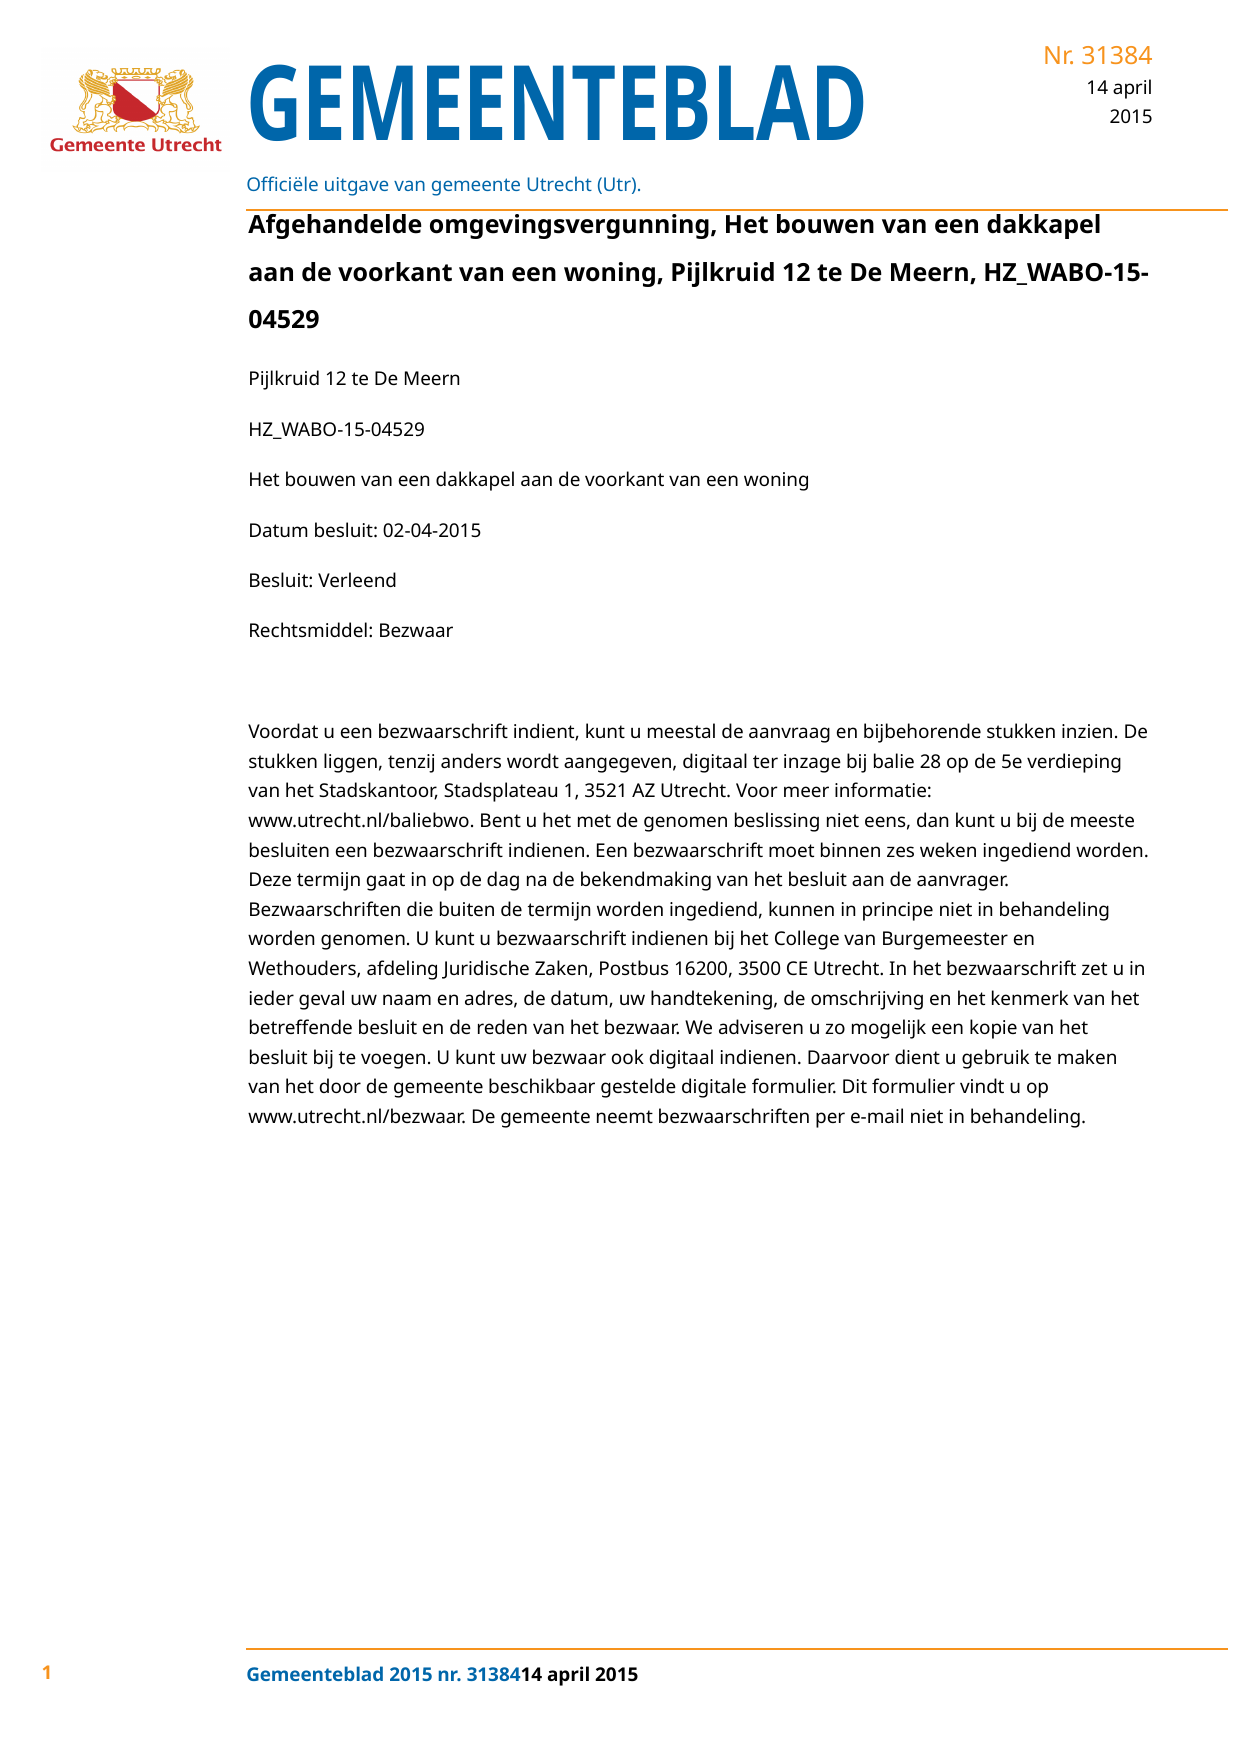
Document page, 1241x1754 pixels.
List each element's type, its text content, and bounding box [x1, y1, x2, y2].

text Pijlkruid 12 te De Meern [248, 366, 1152, 391]
text Afgehandelde omgevingsvergunning, Het bouwen van een dakkapel aan de voorkant van een woning, Pijlkruid 12 te De Meern, HZ_WABO-15-04529 [248, 211, 1152, 336]
text Besluit: Verleend [248, 567, 1152, 593]
text Rechtsmiddel: Bezwaar [248, 618, 1152, 643]
text Voordat u een bezwaarschrift indient, kunt u meestal de aanvraag en bijbehorende stukken inzien. De stukken liggen, tenzij anders wordt aangegeven, digitaal ter inzage bij balie 28 op de 5e verdieping van het Stadskantoor, Stadsplateau 1, 3521 AZ Utrecht. Voor meer informatie: www.utrecht.nl/baliebwo. Bent u het met de genomen beslissing niet eens, dan kunt u bij de meeste besluiten een bezwaarschrift indienen. Een bezwaarschrift moet binnen zes weken ingediend worden. Deze termijn gaat in op de dag na de bekendmaking van het besluit aan de aanvrager. Bezwaarschriften die buiten de termijn worden ingediend, kunnen in principe niet in behandeling worden genomen. U kunt u bezwaarschrift indienen bij het College van Burgemeester en Wethouders, afdeling Juridische Zaken, Postbus 16200, 3500 CE Utrecht. In het bezwaarschrift zet u in ieder geval uw naam en adres, de datum, uw handtekening, de omschrijving en het kenmerk van het betreffende besluit en de reden van het bezwaar. We adviseren u zo mogelijk een kopie van het besluit bij te voegen. U kunt uw bezwaar ook digitaal indienen. Daarvoor dient u gebruik te maken van het door de gemeente beschikbaar gestelde digitale formulier. Dit formulier vindt u op www.utrecht.nl/bezwaar. De gemeente neemt bezwaarschriften per e-mail niet in behandeling. [248, 718, 1152, 1129]
picture [41, 47, 231, 172]
text Datum besluit: 02-04-2015 [248, 517, 1152, 542]
text Het bouwen van een dakkapel aan de voorkant van een woning [248, 466, 1152, 492]
text HZ_WABO-15-04529 [248, 416, 1152, 442]
